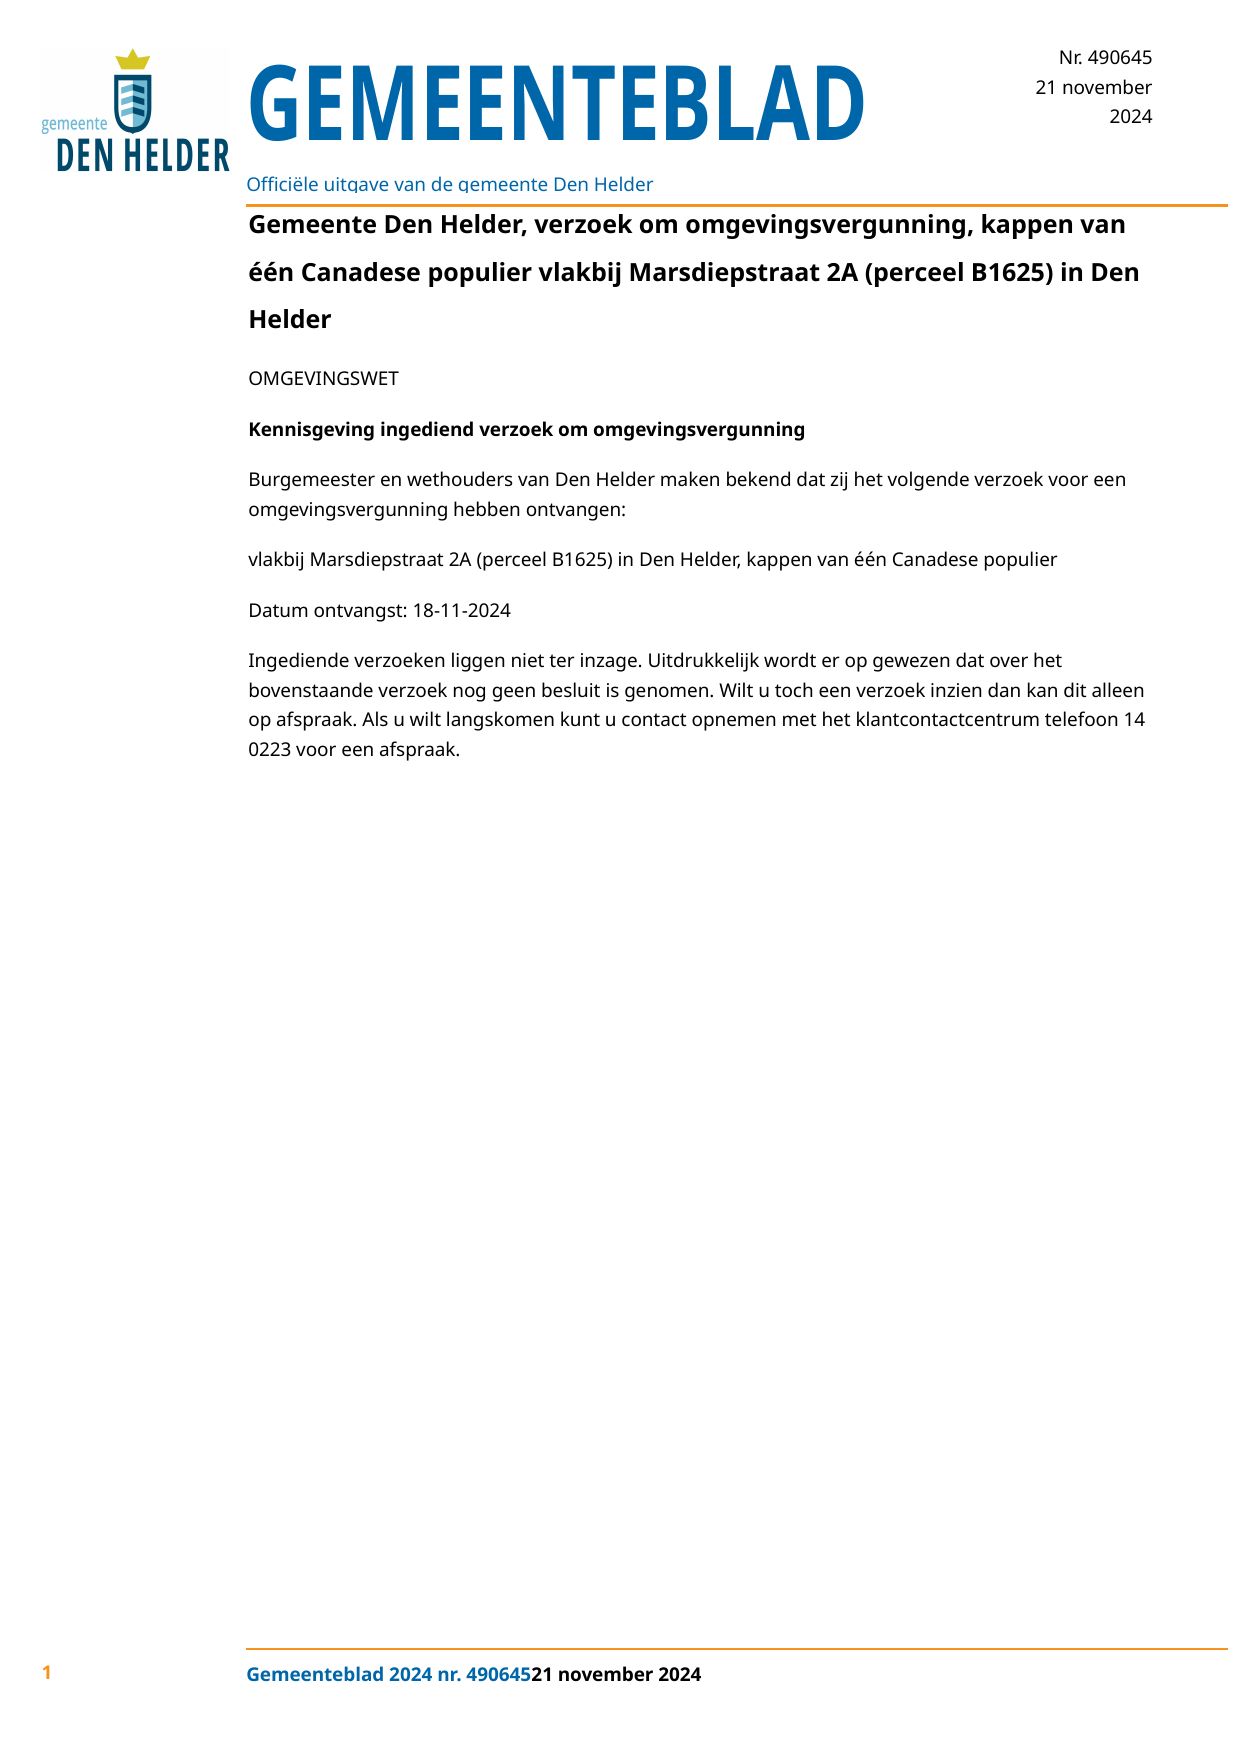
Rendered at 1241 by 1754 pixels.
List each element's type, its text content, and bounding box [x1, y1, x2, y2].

picture [63, 144, 68, 165]
picture [100, 154, 106, 172]
text OMGEVINGSWET [248, 366, 1152, 391]
picture [41, 47, 231, 172]
text Gemeente Den Helder, verzoek om omgevingsvergunning, kappen van één Canadese populier vlakbij Marsdiepstraat 2A (perceel B1625) in Den Helder [248, 207, 1152, 336]
picture [182, 144, 187, 165]
text Ingediende verzoeken liggen niet ter inzage. Uitdrukkelijk wordt er op gewezen dat over het bovenstaande verzoek nog geen besluit is genomen. Wilt u toch een verzoek inzien dan kan dit alleen op afspraak. Als u wilt langskomen kunt u contact opnemen met het klantcontactcentrum telefoon 14 0223 voor een afspraak. [248, 647, 1152, 762]
text Datum ontvangst: 18-11-2024 [248, 597, 1152, 622]
text vlakbij Marsdiepstraat 2A (perceel B1625) in Den Helder, kappen van één Canadese populier [248, 546, 1152, 572]
text Kennisgeving ingediend verzoek om omgevingsvergunning [248, 416, 1152, 442]
picture [220, 160, 224, 172]
picture [130, 157, 135, 172]
text Burgemeester en wethouders van Den Helder maken bekend dat zij het volgende verzoek voor een omgevingsvergunning hebben ontvangen: [248, 466, 1152, 522]
